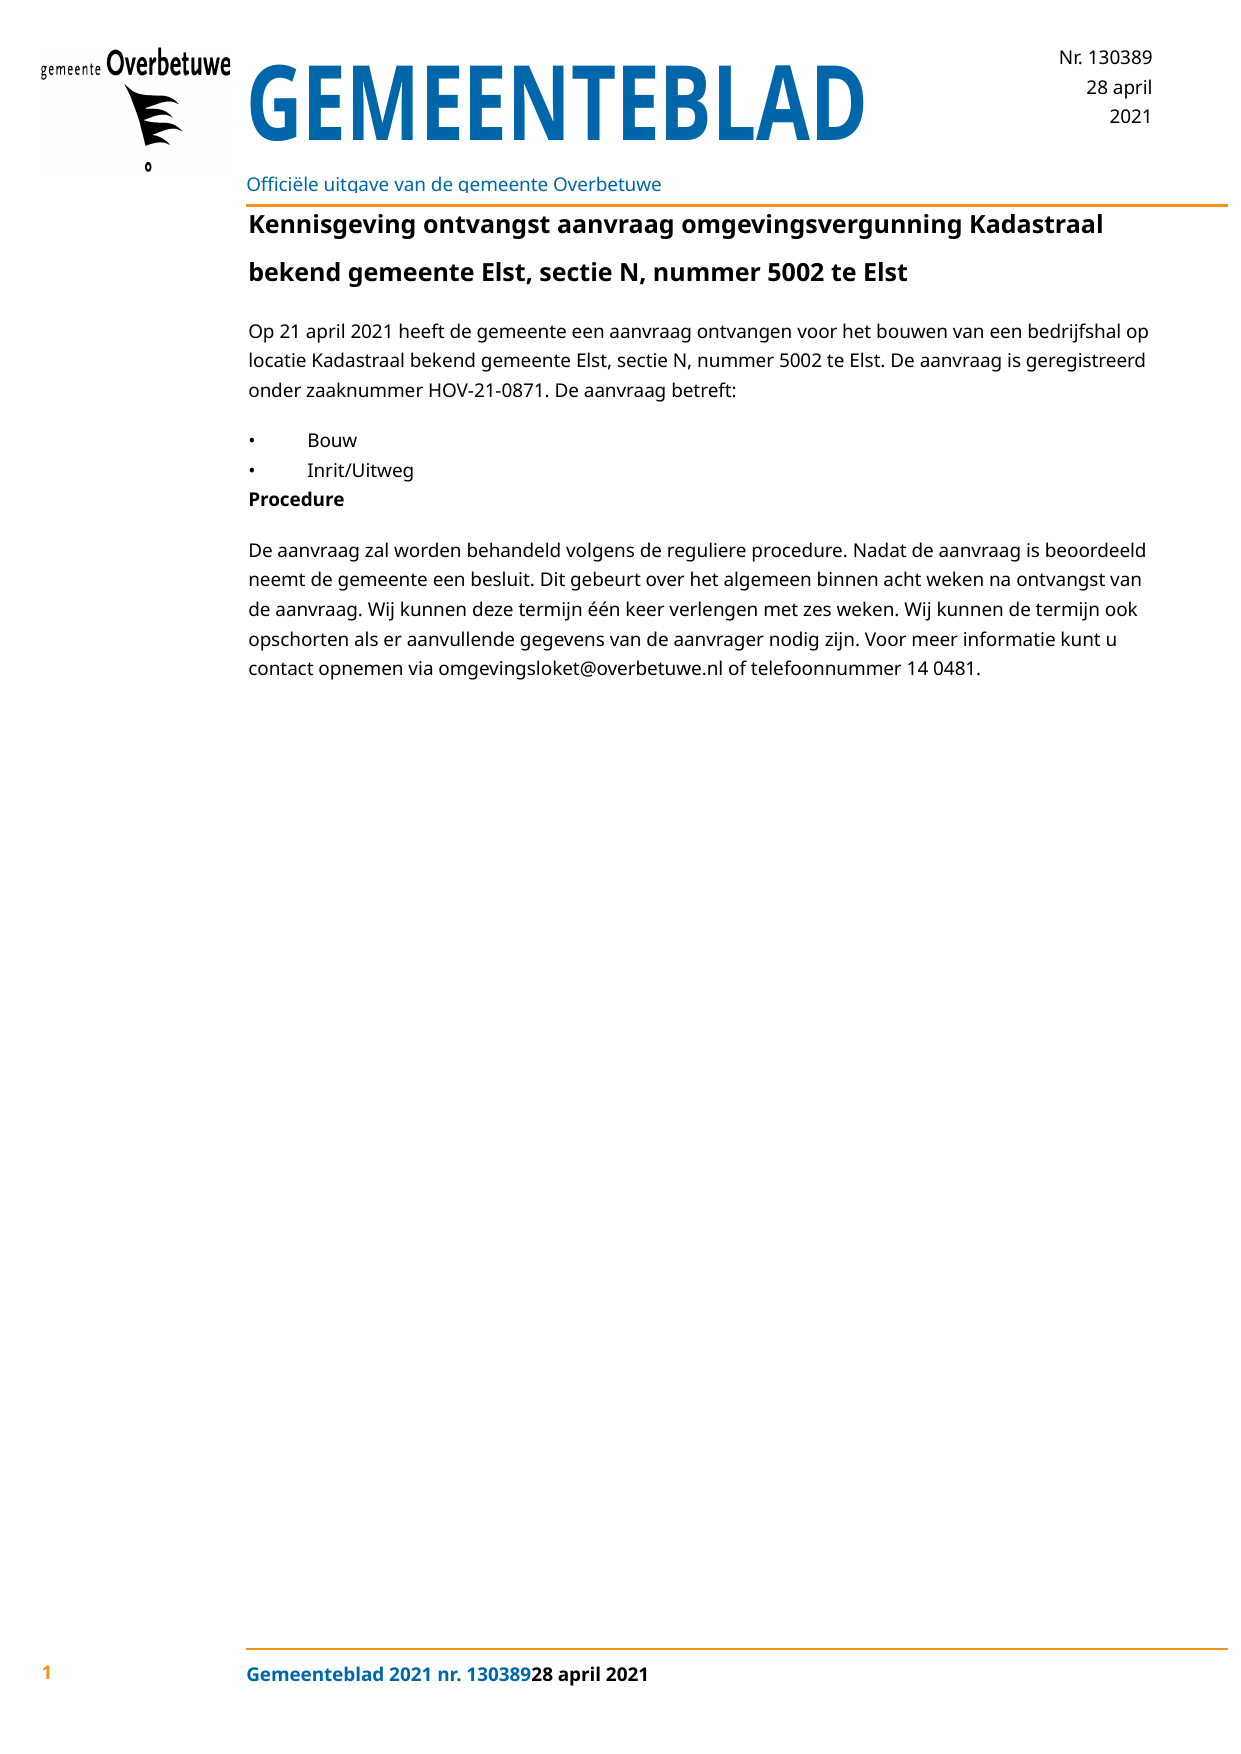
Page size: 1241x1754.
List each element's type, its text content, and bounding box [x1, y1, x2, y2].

text Op 21 april 2021 heeft de gemeente een aanvraag ontvangen voor het bouwen van een bedrijfshal op locatie Kadastraal bekend gemeente Elst, sectie N, nummer 5002 te Elst. De aanvraag is geregistreerd onder zaaknummer HOV-21-0871. De aanvraag betreft: [248, 318, 1152, 403]
list Inrit/Uitweg [248, 457, 1152, 483]
text Procedure [248, 487, 1152, 512]
list Bouw [248, 427, 1152, 453]
text De aanvraag zal worden behandeld volgens de reguliere procedure. Nadat de aanvraag is beoordeeld neemt de gemeente een besluit. Dit gebeurt over het algemeen binnen acht weken na ontvangst van de aanvraag. Wij kunnen deze termijn één keer verlengen met zes weken. Wij kunnen de termijn ook opschorten als er aanvullende gegevens van de aanvrager nodig zijn. Voor meer informatie kunt u contact opnemen via omgevingsloket@overbetuwe.nl of telefoonnummer 14 0481. [248, 537, 1152, 681]
text Kennisgeving ontvangst aanvraag omgevingsvergunning Kadastraal bekend gemeente Elst, sectie N, nummer 5002 te Elst [248, 207, 1152, 288]
picture [41, 47, 231, 172]
